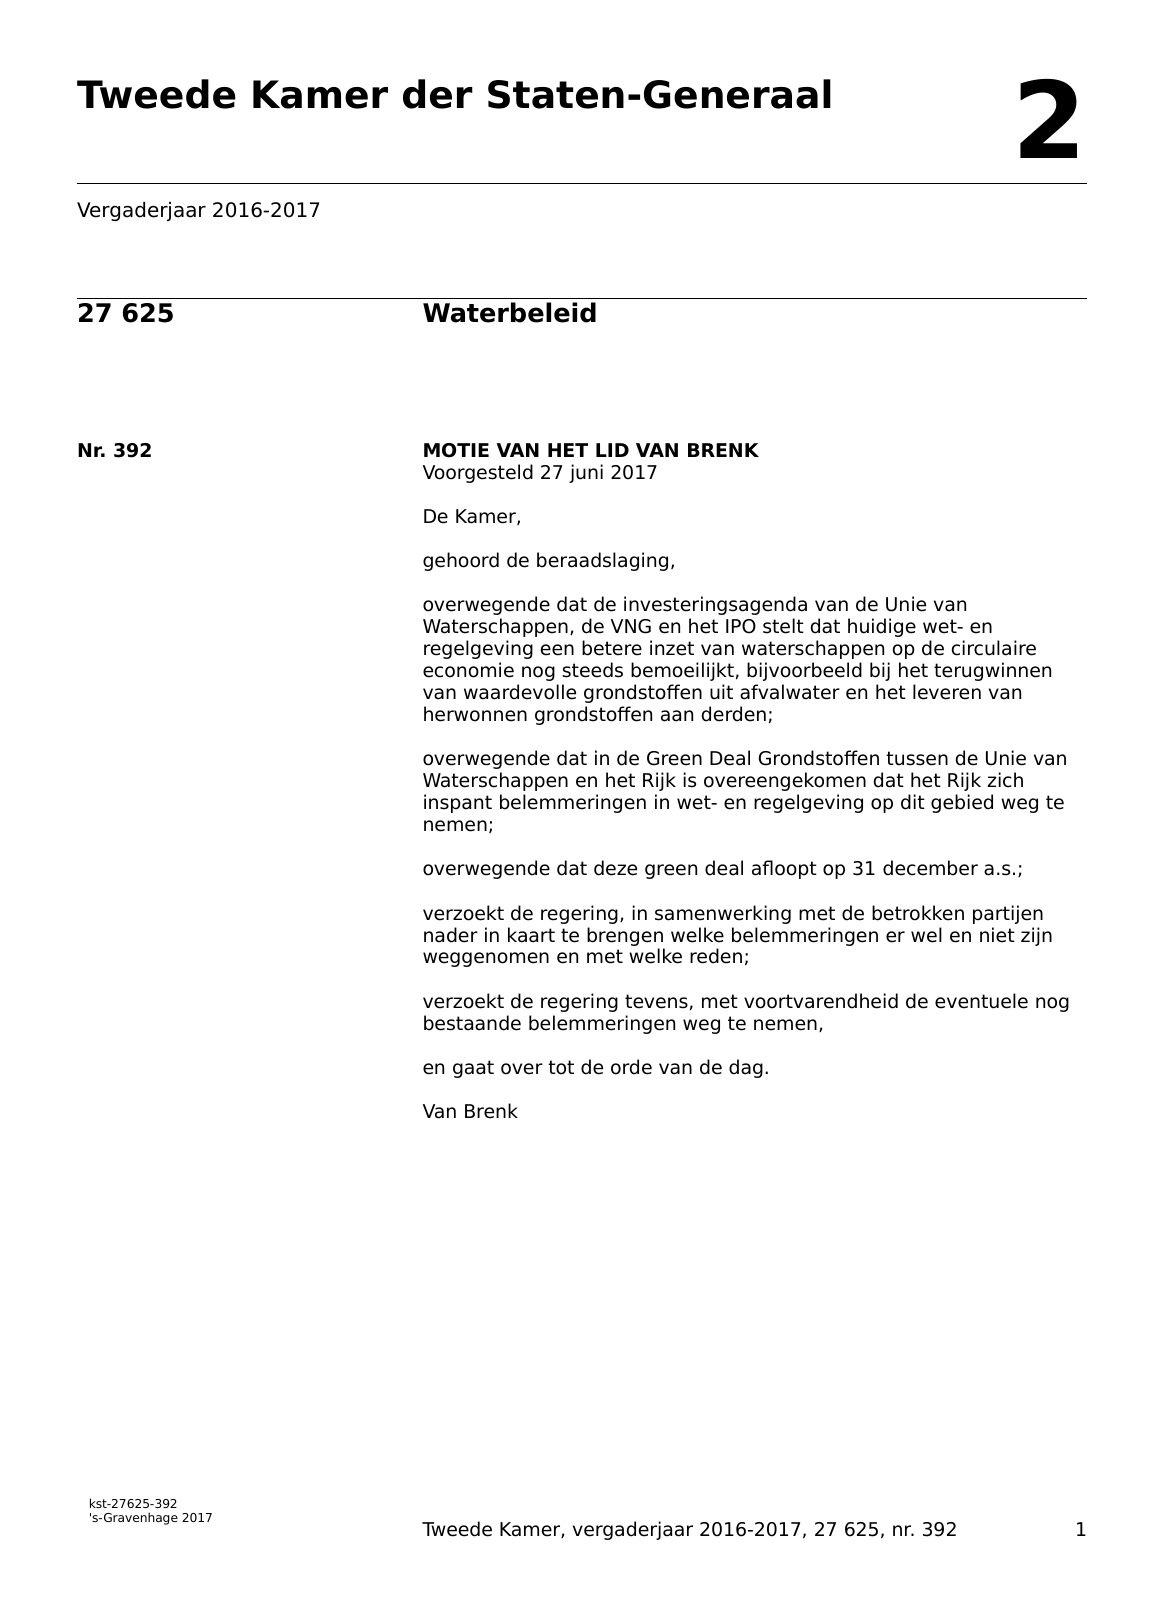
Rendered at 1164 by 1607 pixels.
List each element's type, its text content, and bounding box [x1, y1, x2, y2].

text verzoekt de regering tevens, met voortvarendheid de eventuele nog bestaande belemmeringen weg te nemen, [422, 991, 1087, 1034]
text en gaat over tot de orde van de dag. [422, 1057, 1087, 1079]
text overwegende dat in de Green Deal Grondstoffen tussen de Unie van Waterschappen en het Rijk is overeengekomen dat het Rijk zich inspant belemmeringen in wet- en regelgeving op dit gebied weg te nemen; [422, 748, 1087, 836]
text verzoekt de regering, in samenwerking met de betrokken partijen nader in kaart te brengen welke belemmeringen er wel en niet zijn weggenomen en met welke reden; [422, 902, 1087, 968]
text De Kamer, [422, 506, 1087, 528]
text Voorgesteld 27 juni 2017 [422, 462, 1087, 484]
table_header Tweede Kamer der Staten-Generaal [77, 59, 886, 183]
text kst-27625-392 [88, 1497, 323, 1511]
subtitle 27 625 Waterbeleid [77, 299, 1087, 329]
text 's-Gravenhage 2017 [88, 1511, 323, 1525]
text Van Brenk [422, 1101, 1087, 1123]
text gehoord de beraadslaging, [422, 550, 1087, 572]
subtitle Nr. 392 MOTIE VAN HET LID VAN BRENK [77, 440, 1087, 462]
table_cell Vergaderjaar 2016-2017 [77, 184, 1087, 298]
text overwegende dat deze green deal afloopt op 31 december a.s.; [422, 858, 1087, 880]
table_header 2 [886, 59, 1087, 183]
text overwegende dat de investeringsagenda van de Unie van Waterschappen, de VNG en het IPO stelt dat huidige wet- en regelgeving een betere inzet van waterschappen op de circulaire economie nog steeds bemoeilijkt, bijvoorbeeld bij het terugwinnen van waardevolle grondstoffen uit afvalwater en het leveren van herwonnen grondstoffen aan derden; [422, 594, 1087, 726]
